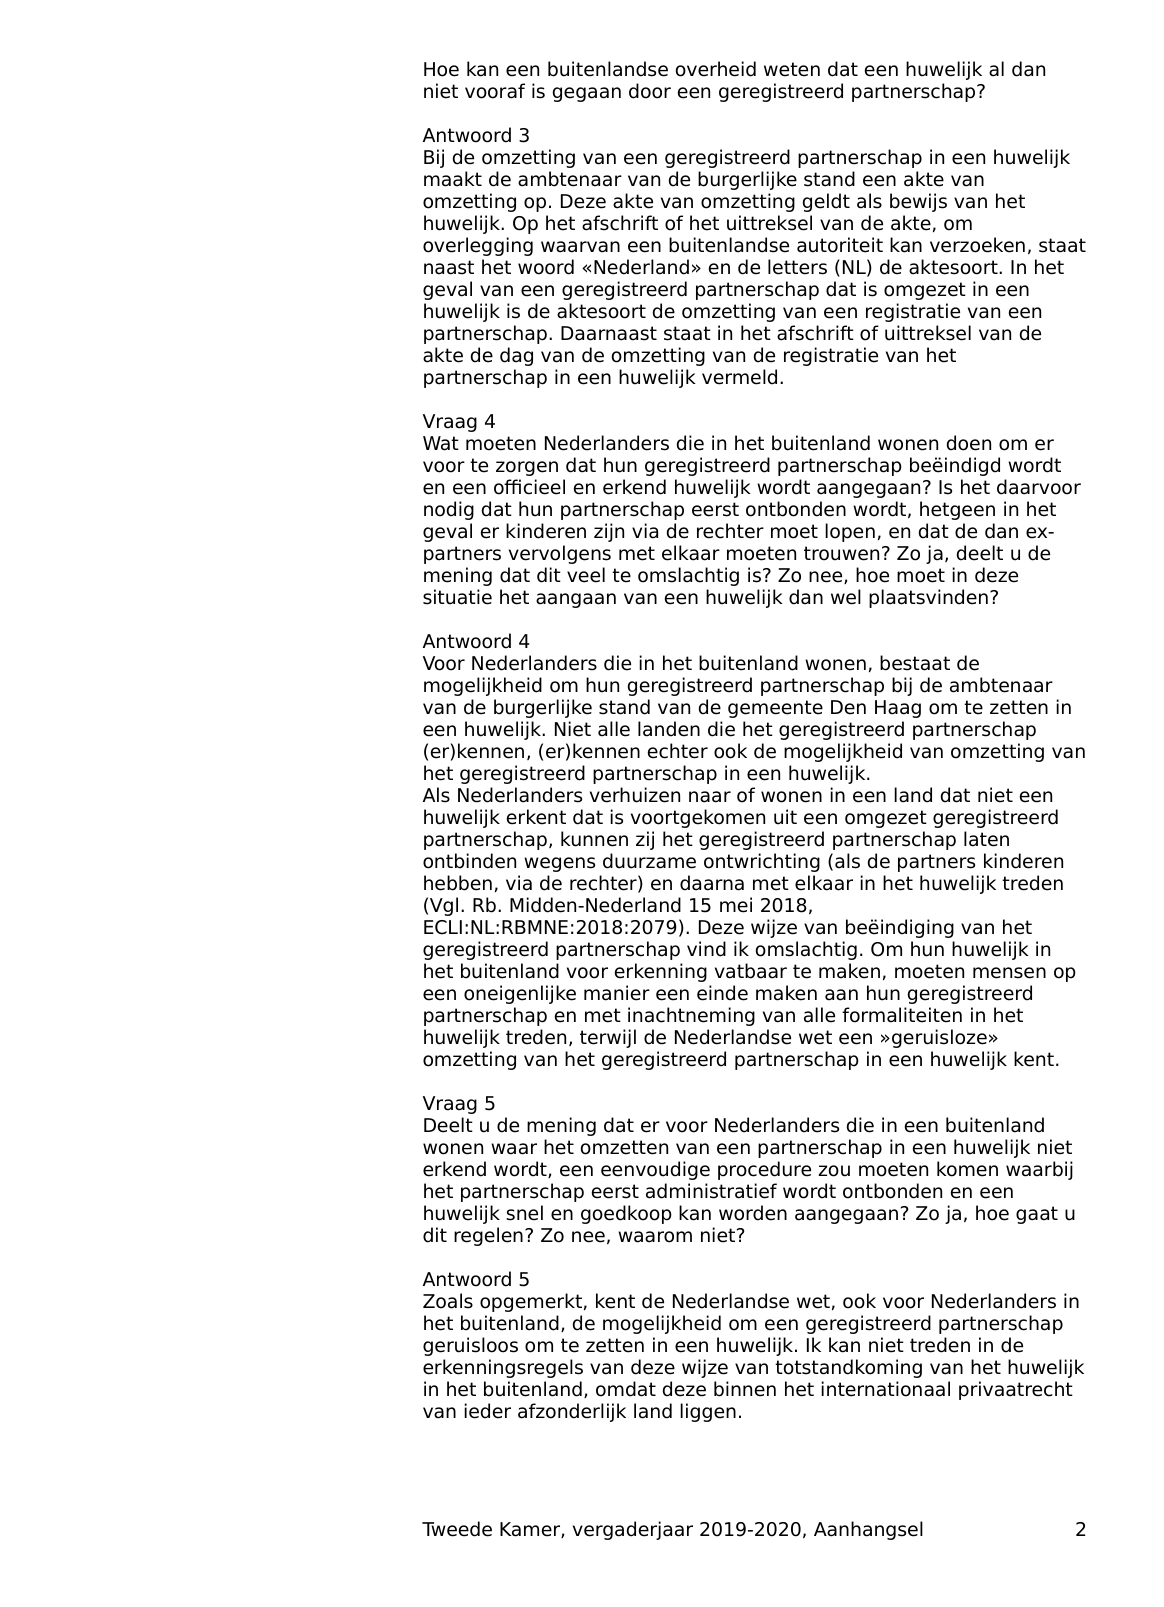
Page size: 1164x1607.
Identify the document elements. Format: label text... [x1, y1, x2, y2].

text Antwoord 5 [422, 1269, 1087, 1291]
text Als Nederlanders verhuizen naar of wonen in een land dat niet een huwelijk erkent dat is voortgekomen uit een omgezet geregistreerd partnerschap, kunnen zij het geregistreerd partnerschap laten ontbinden wegens duurzame ontwrichting (als de partners kinderen hebben, via de rechter) en daarna met elkaar in het huwelijk treden (Vgl. Rb. Midden-Nederland 15 mei 2018, ECLI:NL:RBMNE:2018:2079). Deze wijze van beëindiging van het geregistreerd partnerschap vind ik omslachtig. Om hun huwelijk in het buitenland voor erkenning vatbaar te maken, moeten mensen op een oneigenlijke manier een einde maken aan hun geregistreerd partnerschap en met inachtneming van alle formaliteiten in het huwelijk treden, terwijl de Nederlandse wet een »geruisloze» omzetting van het geregistreerd partnerschap in een huwelijk kent. [422, 785, 1087, 1071]
text Antwoord 3 [422, 125, 1087, 147]
text Hoe kan een buitenlandse overheid weten dat een huwelijk al dan niet vooraf is gegaan door een geregistreerd partnerschap? [422, 59, 1087, 103]
text Wat moeten Nederlanders die in het buitenland wonen doen om er voor te zorgen dat hun geregistreerd partnerschap beëindigd wordt en een officieel en erkend huwelijk wordt aangegaan? Is het daarvoor nodig dat hun partnerschap eerst ontbonden wordt, hetgeen in het geval er kinderen zijn via de rechter moet lopen, en dat de dan ex-partners vervolgens met elkaar moeten trouwen? Zo ja, deelt u de mening dat dit veel te omslachtig is? Zo nee, hoe moet in deze situatie het aangaan van een huwelijk dan wel plaatsvinden? [422, 433, 1087, 609]
text Bij de omzetting van een geregistreerd partnerschap in een huwelijk maakt de ambtenaar van de burgerlijke stand een akte van omzetting op. Deze akte van omzetting geldt als bewijs van het huwelijk. Op het afschrift of het uittreksel van de akte, om overlegging waarvan een buitenlandse autoriteit kan verzoeken, staat naast het woord «Nederland» en de letters (NL) de aktesoort. In het geval van een geregistreerd partnerschap dat is omgezet in een huwelijk is de aktesoort de omzetting van een registratie van een partnerschap. Daarnaast staat in het afschrift of uittreksel van de akte de dag van de omzetting van de registratie van het partnerschap in een huwelijk vermeld. [422, 147, 1087, 389]
text Deelt u de mening dat er voor Nederlanders die in een buitenland wonen waar het omzetten van een partnerschap in een huwelijk niet erkend wordt, een eenvoudige procedure zou moeten komen waarbij het partnerschap eerst administratief wordt ontbonden en een huwelijk snel en goedkoop kan worden aangegaan? Zo ja, hoe gaat u dit regelen? Zo nee, waarom niet? [422, 1115, 1087, 1247]
text Antwoord 4 [422, 631, 1087, 653]
text Vraag 4 [422, 411, 1087, 433]
text Vraag 5 [422, 1093, 1087, 1115]
text Voor Nederlanders die in het buitenland wonen, bestaat de mogelijkheid om hun geregistreerd partnerschap bij de ambtenaar van de burgerlijke stand van de gemeente Den Haag om te zetten in een huwelijk. Niet alle landen die het geregistreerd partnerschap (er)kennen, (er)kennen echter ook de mogelijkheid van omzetting van het geregistreerd partnerschap in een huwelijk. [422, 653, 1087, 785]
text Zoals opgemerkt, kent de Nederlandse wet, ook voor Nederlanders in het buitenland, de mogelijkheid om een geregistreerd partnerschap geruisloos om te zetten in een huwelijk. Ik kan niet treden in de erkenningsregels van deze wijze van totstandkoming van het huwelijk in het buitenland, omdat deze binnen het internationaal privaatrecht van ieder afzonderlijk land liggen. [422, 1291, 1087, 1423]
